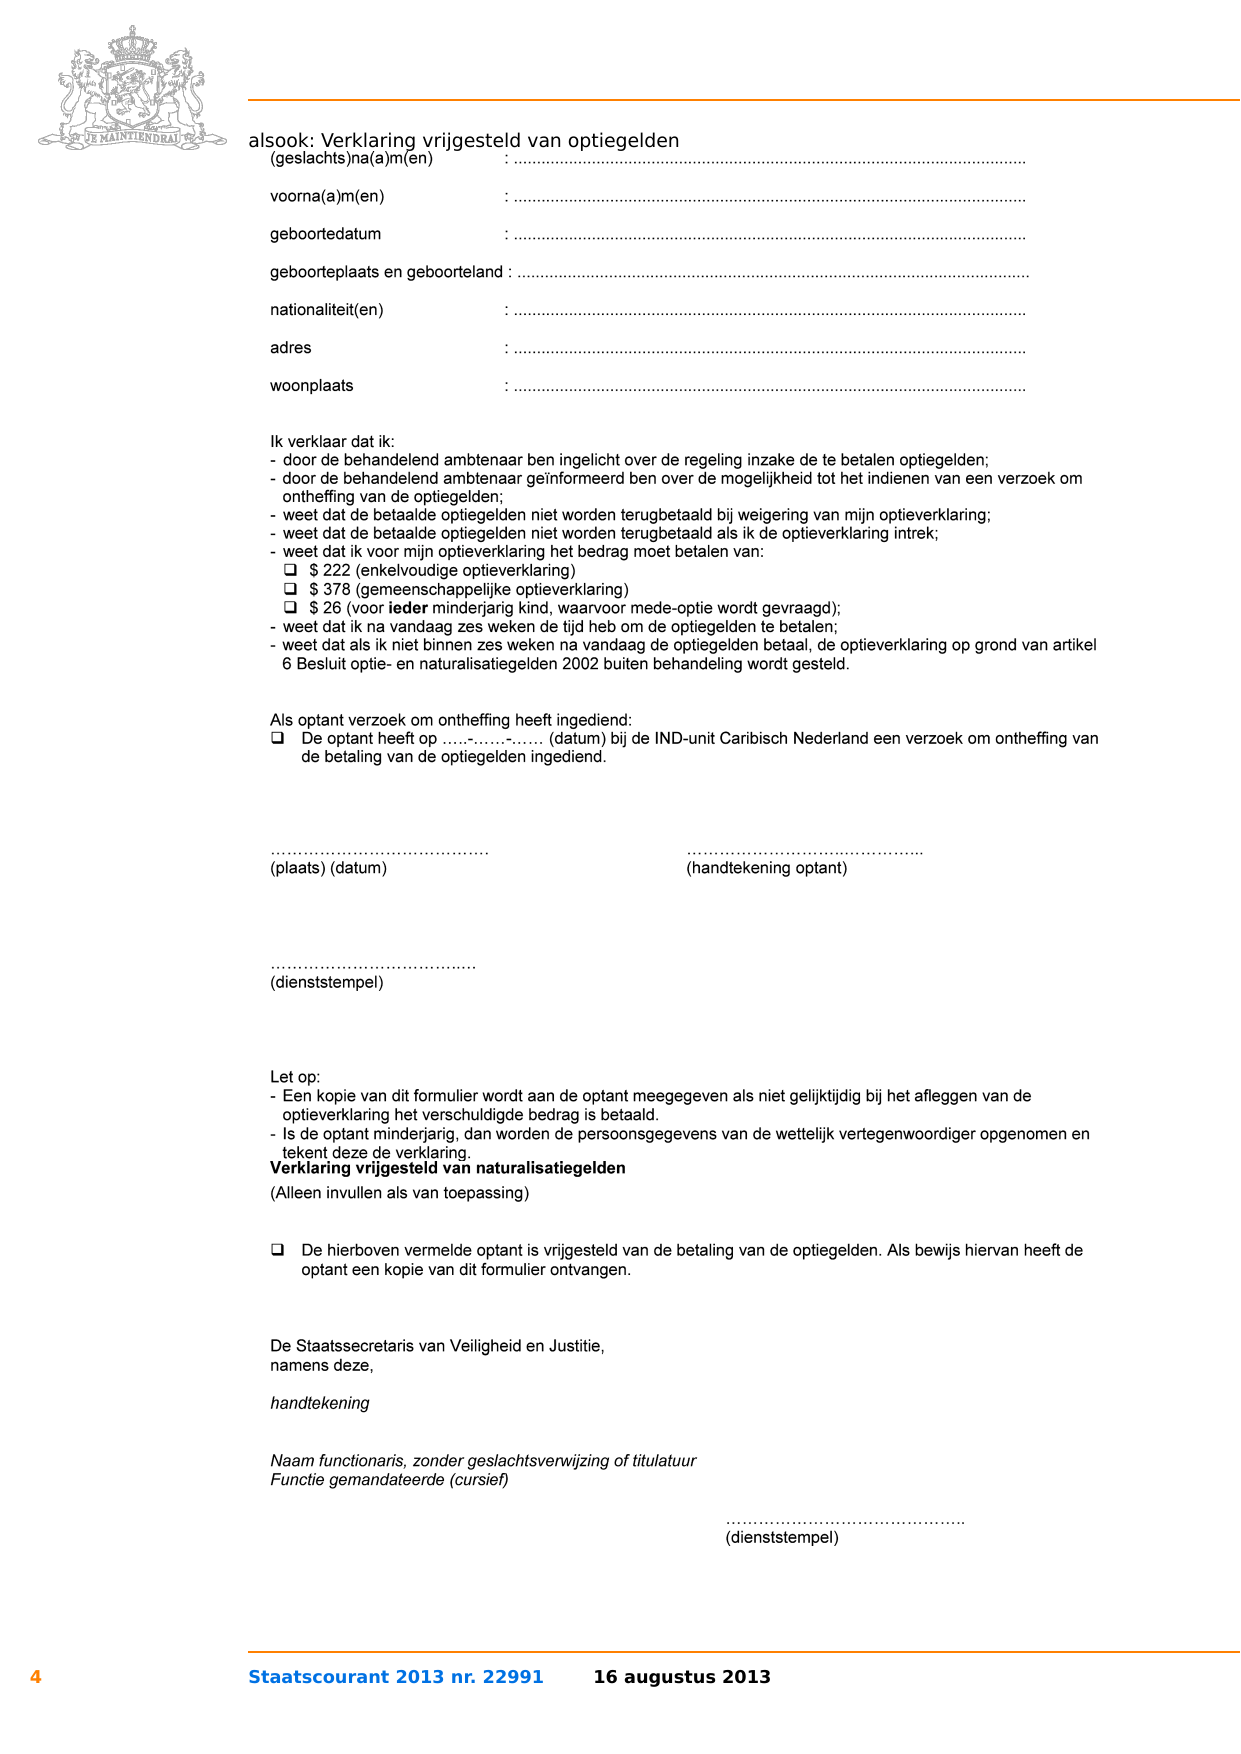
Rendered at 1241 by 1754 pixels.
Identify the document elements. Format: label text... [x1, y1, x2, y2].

picture [248, 151, 1134, 1546]
picture [38, 25, 227, 150]
text alsook: Verklaring vrijgesteld van optiegelden [248, 130, 1163, 1546]
